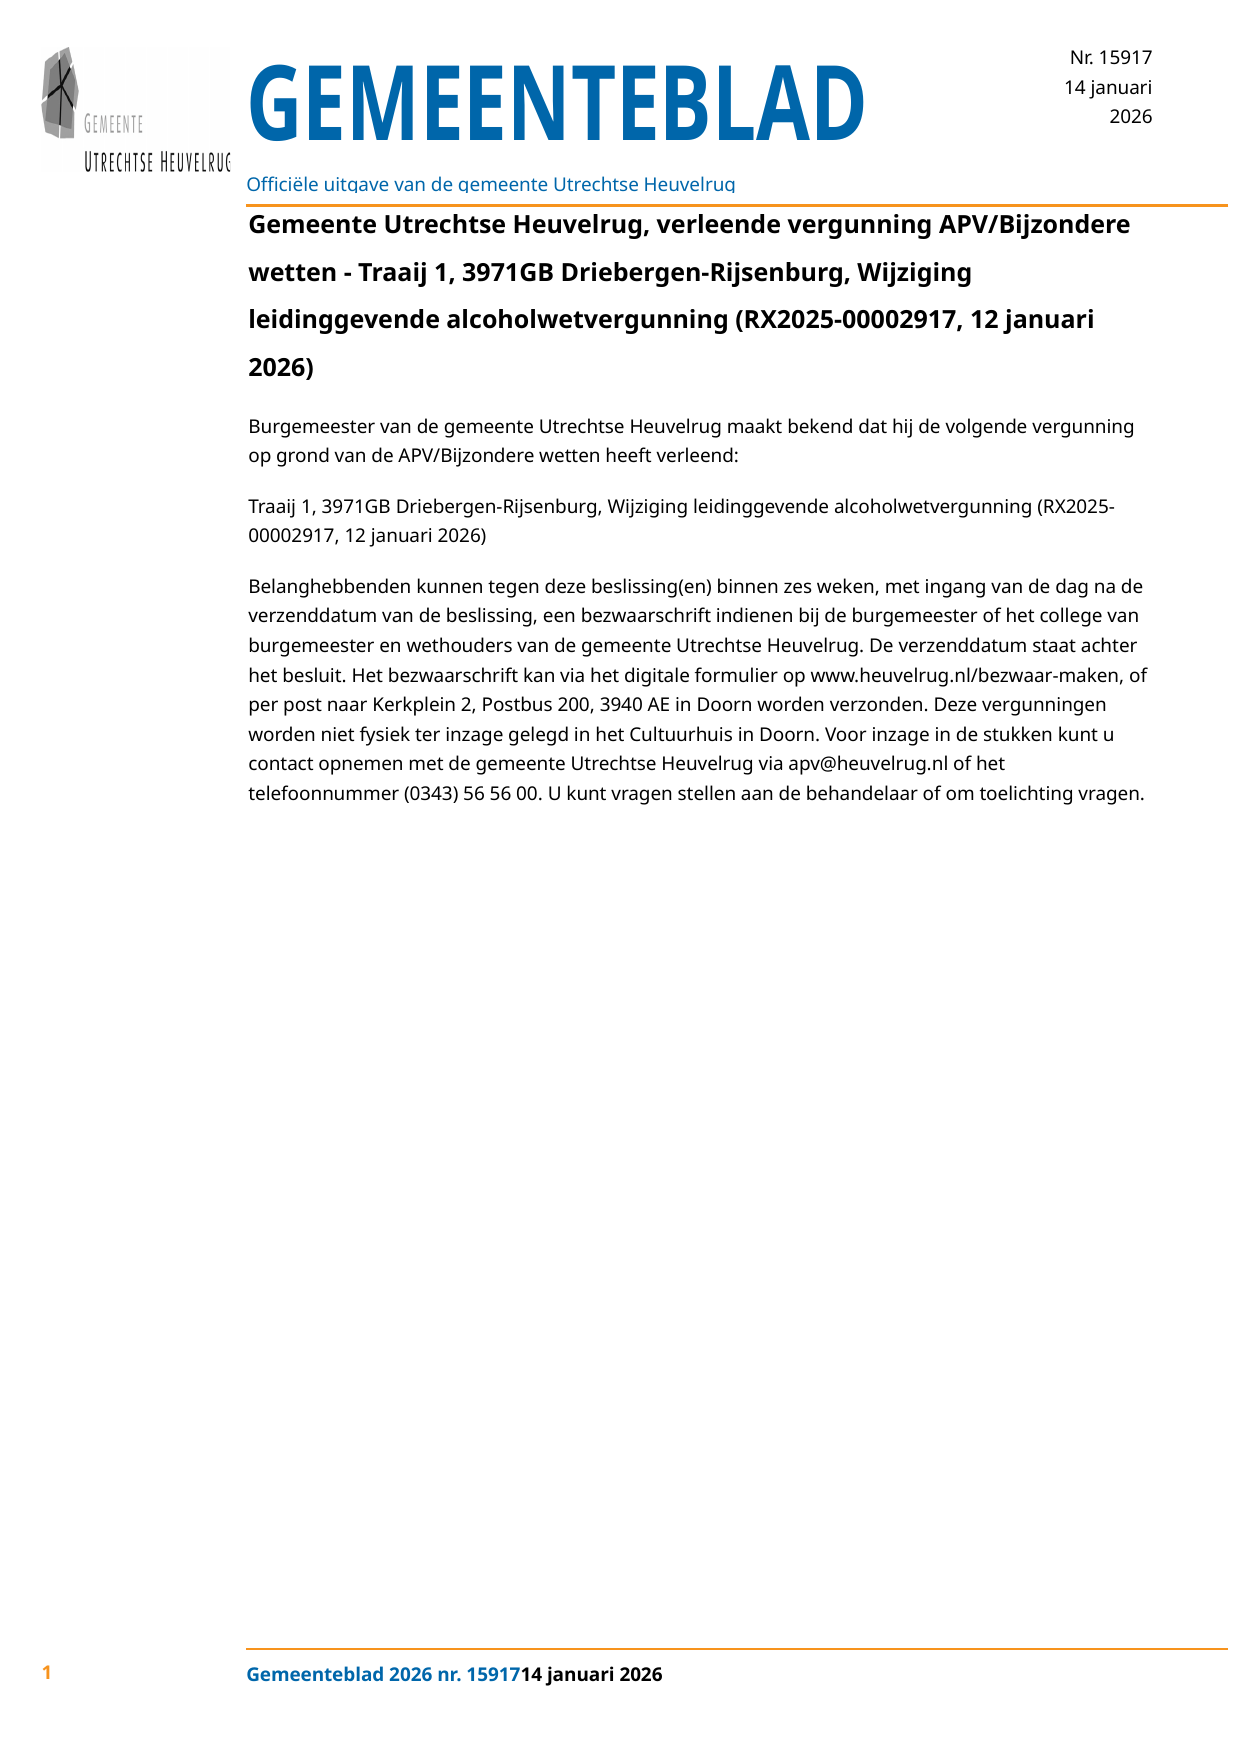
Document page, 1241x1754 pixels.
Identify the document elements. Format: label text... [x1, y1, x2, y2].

text Burgemeester van de gemeente Utrechtse Heuvelrug maakt bekend dat hij de volgende vergunning op grond van de APV/Bijzondere wetten heeft verleend: [248, 413, 1152, 468]
text Traaij 1, 3971GB Driebergen-Rijsenburg, Wijziging leidinggevende alcoholwetvergunning (RX2025-00002917, 12 januari 2026) [248, 493, 1152, 548]
text Gemeente Utrechtse Heuvelrug, verleende vergunning APV/Bijzondere wetten - Traaij 1, 3971GB Driebergen-Rijsenburg, Wijziging leidinggevende alcoholwetvergunning (RX2025-00002917, 12 januari 2026) [248, 207, 1152, 384]
picture [41, 47, 231, 172]
text Belanghebbenden kunnen tegen deze beslissing(en) binnen zes weken, met ingang van de dag na de verzenddatum van de beslissing, een bezwaarschrift indienen bij de burgemeester of het college van burgemeester en wethouders van de gemeente Utrechtse Heuvelrug. De verzenddatum staat achter het besluit. Het bezwaarschrift kan via het digitale formulier op www.heuvelrug.nl/bezwaar-maken, of per post naar Kerkplein 2, Postbus 200, 3940 AE in Doorn worden verzonden. Deze vergunningen worden niet fysiek ter inzage gelegd in het Cultuurhuis in Doorn. Voor inzage in de stukken kunt u contact opnemen met de gemeente Utrechtse Heuvelrug via apv@heuvelrug.nl of het telefoonnummer (0343) 56 56 00. U kunt vragen stellen aan de behandelaar of om toelichting vragen. [248, 573, 1152, 806]
